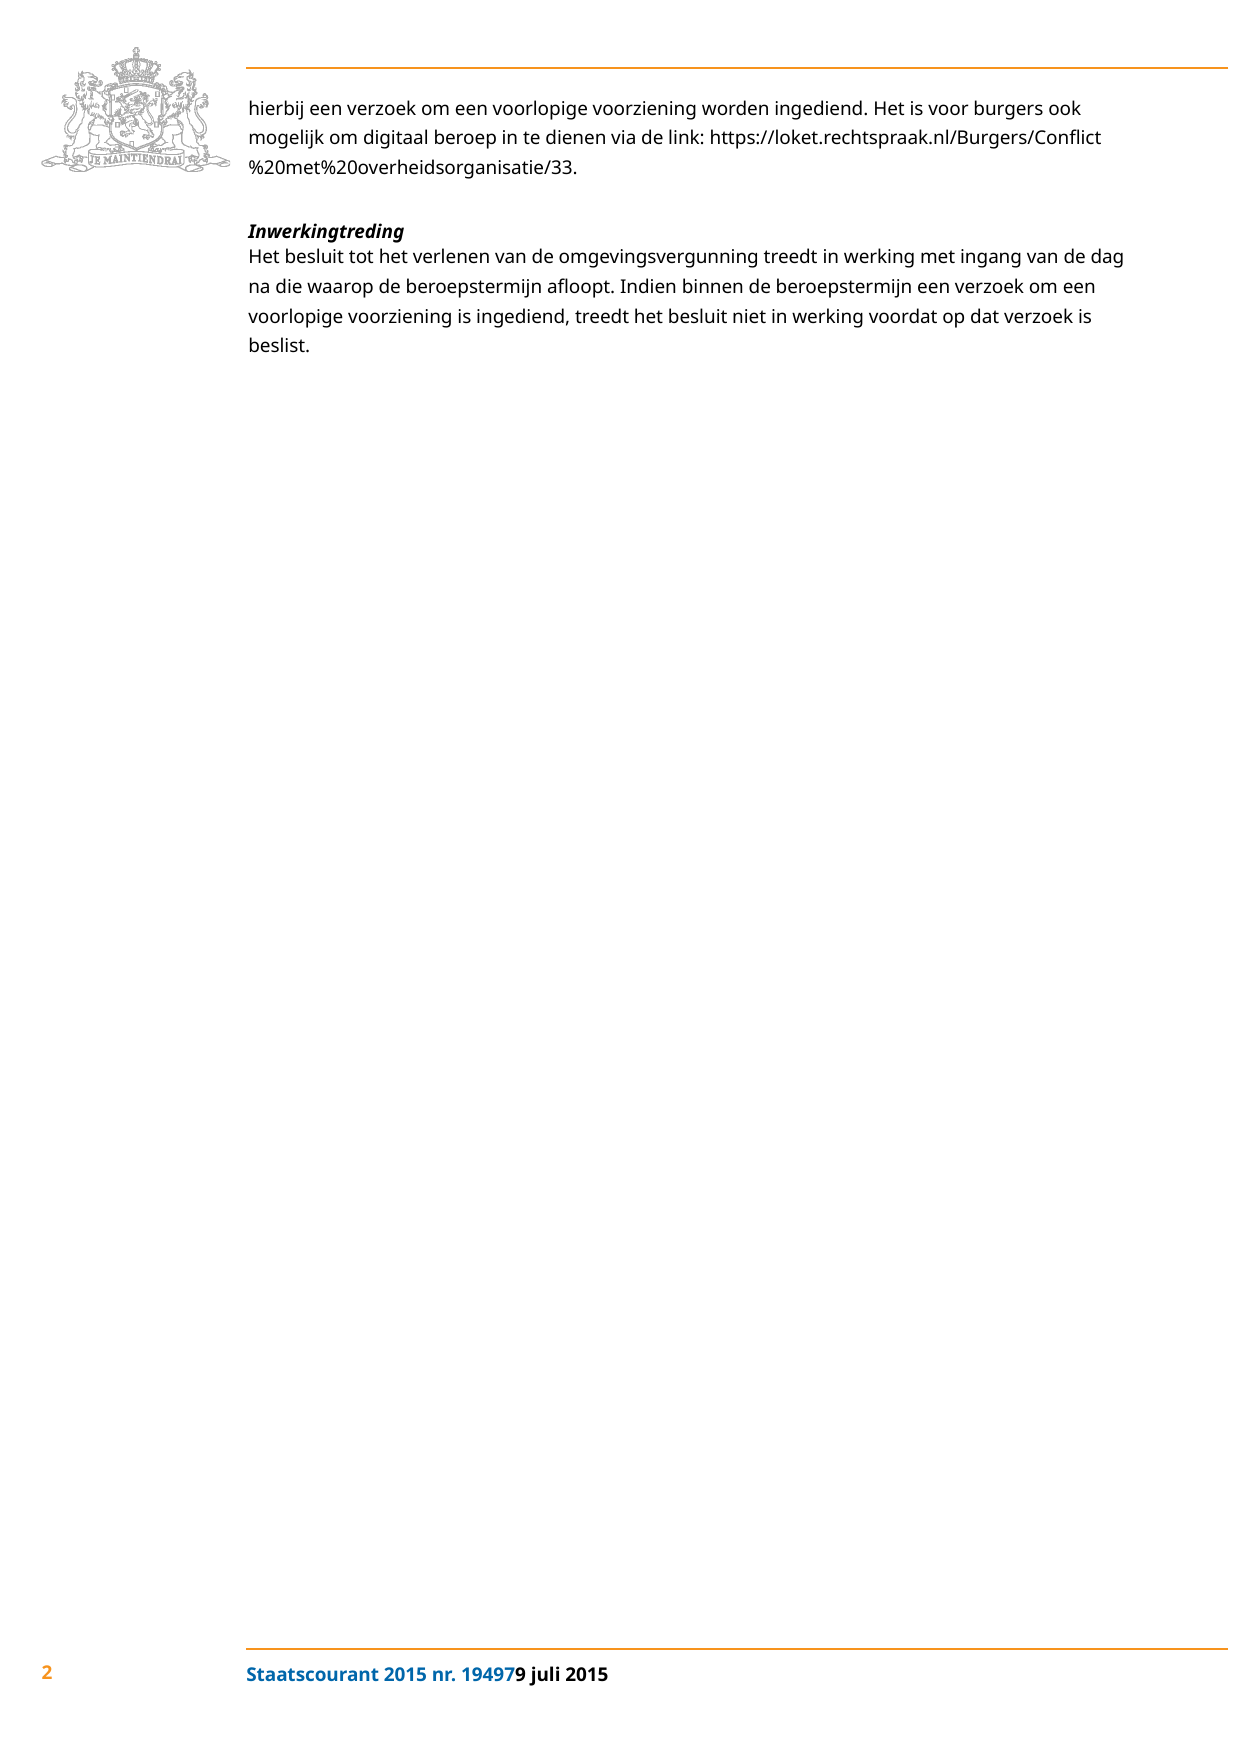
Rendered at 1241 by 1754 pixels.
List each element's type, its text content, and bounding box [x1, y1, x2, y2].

picture [41, 47, 231, 172]
text hierbij een verzoek om een voorlopige voorziening worden ingediend. Het is voor burgers ook mogelijk om digitaal beroep in te dienen via de link: https://loket.rechtspraak.nl/Burgers/Conflict%20met%20overheidsorganisatie/33. [248, 95, 1152, 180]
text Het besluit tot het verlenen van de omgevingsvergunning treedt in werking met ingang van de dag na die waarop de beroepstermijn afloopt. Indien binnen de beroepstermijn een verzoek om een voorlopige voorziening is ingediend, treedt het besluit niet in werking voordat op dat verzoek is beslist. [248, 244, 1152, 358]
text Inwerkingtreding [248, 218, 1152, 244]
